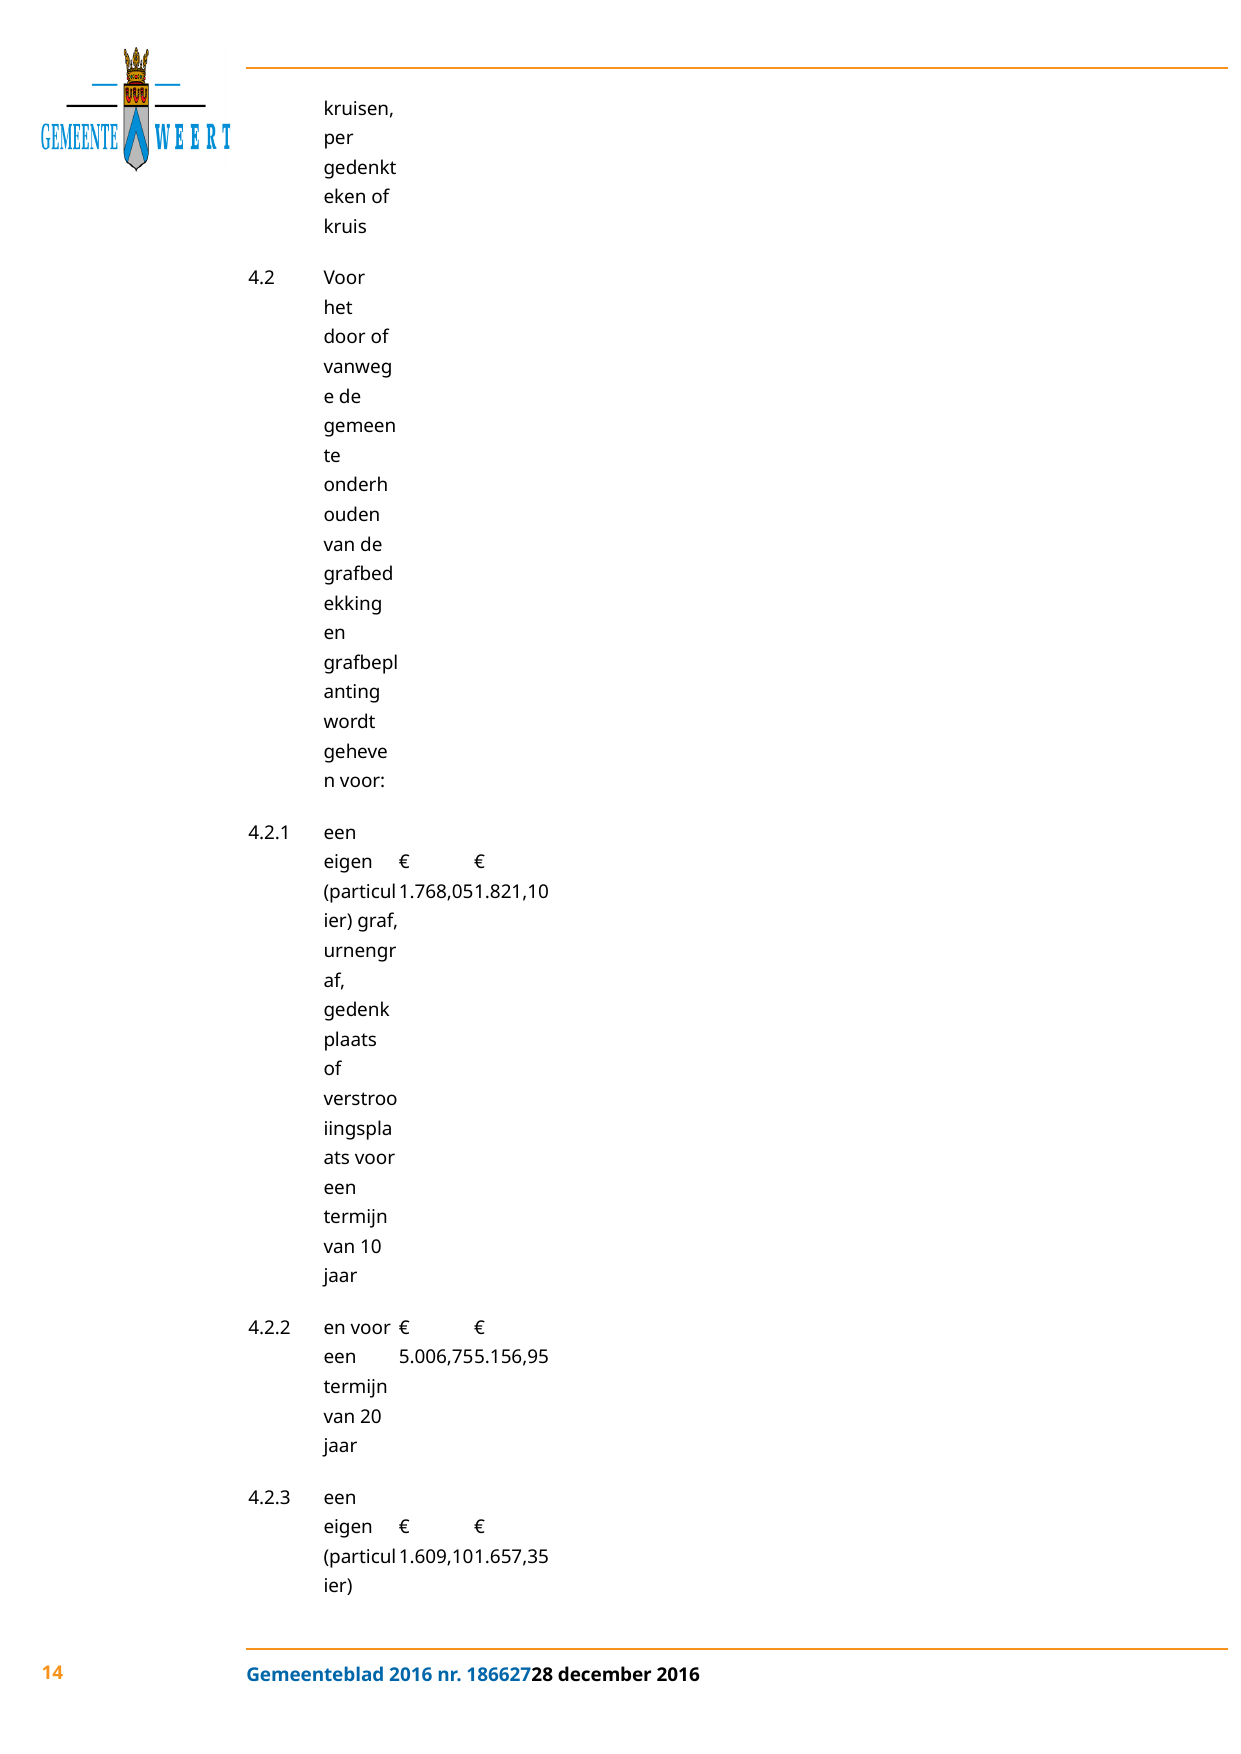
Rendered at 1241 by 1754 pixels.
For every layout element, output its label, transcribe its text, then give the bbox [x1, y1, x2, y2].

table_cell [323, 1289, 398, 1314]
table_cell 4.2.1 [248, 819, 323, 1288]
table_cell € 1.657,35 [474, 1484, 549, 1598]
table_cell een eigen (particulier) [323, 1484, 398, 1598]
picture [41, 47, 231, 172]
table_cell [323, 1458, 398, 1484]
table_cell [248, 95, 323, 239]
table_cell [474, 95, 549, 239]
table_cell [625, 239, 700, 264]
table_cell [474, 1458, 549, 1484]
table_cell € 1.821,10 [474, 819, 549, 1288]
table_cell [248, 793, 323, 819]
table_cell [248, 239, 323, 264]
table_cell 4.2.2 [248, 1314, 323, 1458]
table_cell Voor het door of vanwege de gemeente onderhouden van de grafbedekking en grafbeplanting wordt geheven voor: [323, 265, 398, 793]
table_cell [399, 95, 474, 239]
table_cell [399, 1289, 474, 1314]
table_cell [700, 239, 775, 264]
table_cell [399, 793, 474, 819]
table_cell [399, 239, 474, 264]
table_cell [323, 793, 398, 819]
table_cell kruisen, per gedenkteken of kruis [323, 95, 398, 239]
table_cell [248, 1458, 323, 1484]
table_cell € 5.156,95 [474, 1314, 549, 1458]
table_cell een eigen (particulier) graf, urnengraf, gedenkplaats of verstrooiingsplaats voor een termijn van 10 jaar [323, 819, 398, 1288]
table_cell [474, 793, 549, 819]
table_cell [323, 239, 398, 264]
table_cell € 5.006,75 [399, 1314, 474, 1458]
table_cell [399, 265, 474, 793]
table_cell 4.2 [248, 265, 323, 793]
table_cell [474, 239, 549, 264]
table_cell € 1.609,10 [399, 1484, 474, 1598]
table_cell 4.2.3 [248, 1484, 323, 1598]
table_cell [399, 1458, 474, 1484]
table_cell [248, 1289, 323, 1314]
table_cell [474, 265, 549, 793]
table_cell en voor een termijn van 20 jaar [323, 1314, 398, 1458]
table_cell [549, 239, 624, 264]
table_cell [474, 1289, 549, 1314]
table_cell [775, 239, 850, 264]
table_cell € 1.768,05 [399, 819, 474, 1288]
